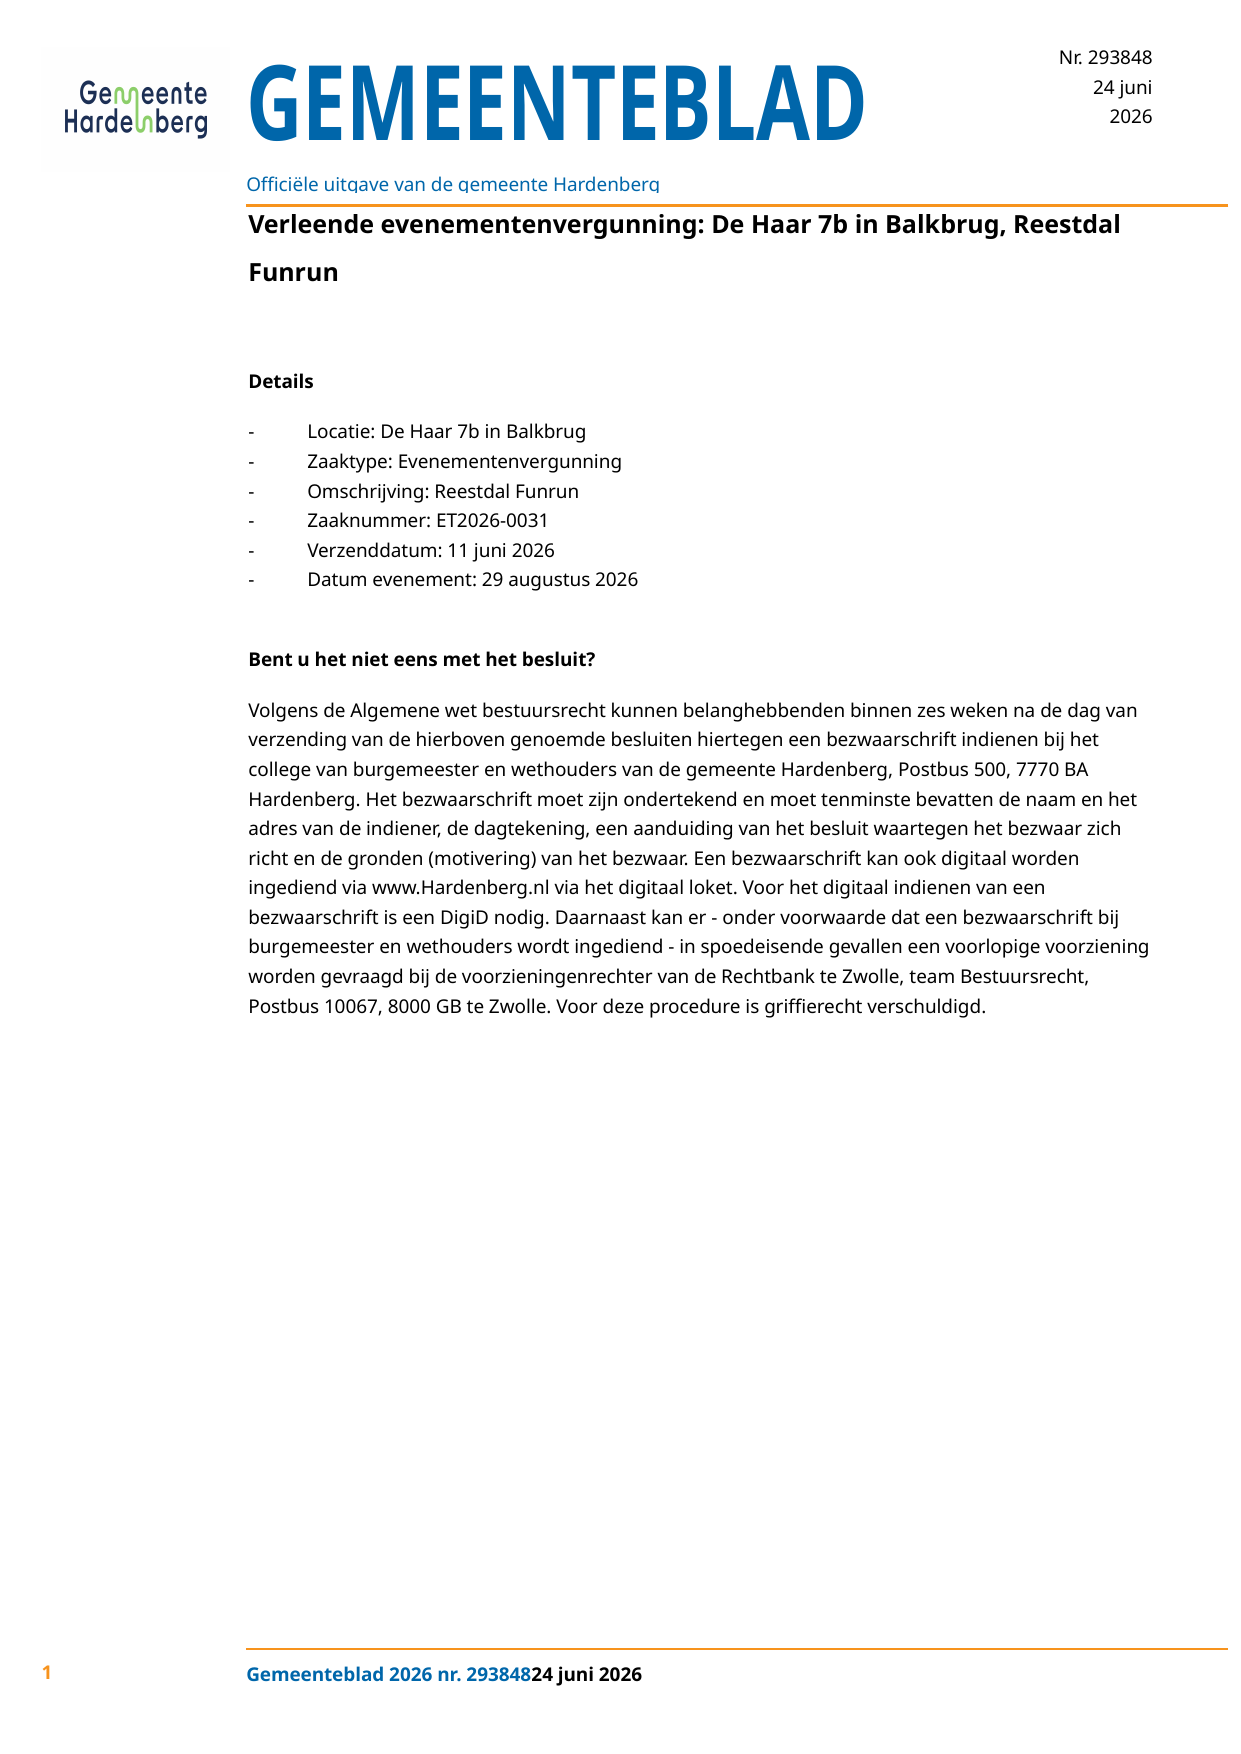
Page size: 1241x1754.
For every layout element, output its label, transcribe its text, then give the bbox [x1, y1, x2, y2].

list Zaaknummer: ET2026-0031 [248, 507, 1152, 533]
list Zaaktype: Evenementenvergunning [248, 448, 1152, 474]
text Volgens de Algemene wet bestuursrecht kunnen belanghebbenden binnen zes weken na de dag van verzending van de hierboven genoemde besluiten hiertegen een bezwaarschrift indienen bij het college van burgemeester en wethouders van de gemeente Hardenberg, Postbus 500, 7770 BA Hardenberg. Het bezwaarschrift moet zijn ondertekend en moet tenminste bevatten de naam en het adres van de indiener, de dagtekening, een aanduiding van het besluit waartegen het bezwaar zich richt en de gronden (motivering) van het bezwaar. Een bezwaarschrift kan ook digitaal worden ingediend via www.Hardenberg.nl via het digitaal loket. Voor het digitaal indienen van een bezwaarschrift is een DigiD nodig. Daarnaast kan er - onder voorwaarde dat een bezwaarschrift bij burgemeester en wethouders wordt ingediend - in spoedeisende gevallen een voorlopige voorziening worden gevraagd bij de voorzieningenrechter van de Rechtbank te Zwolle, team Bestuursrecht, Postbus 10067, 8000 GB te Zwolle. Voor deze procedure is griffierecht verschuldigd. [248, 697, 1152, 1019]
list Locatie: De Haar 7b in Balkbrug [248, 419, 1152, 444]
list Verzenddatum: 11 juni 2026 [248, 537, 1152, 563]
text Bent u het niet eens met het besluit? [248, 647, 1152, 672]
list Omschrijving: Reestdal Funrun [248, 478, 1152, 504]
text Details [248, 368, 1152, 394]
list Datum evenement: 29 augustus 2026 [248, 567, 1152, 592]
picture [41, 47, 231, 172]
text Verleende evenementenvergunning: De Haar 7b in Balkbrug, Reestdal Funrun [248, 207, 1152, 288]
